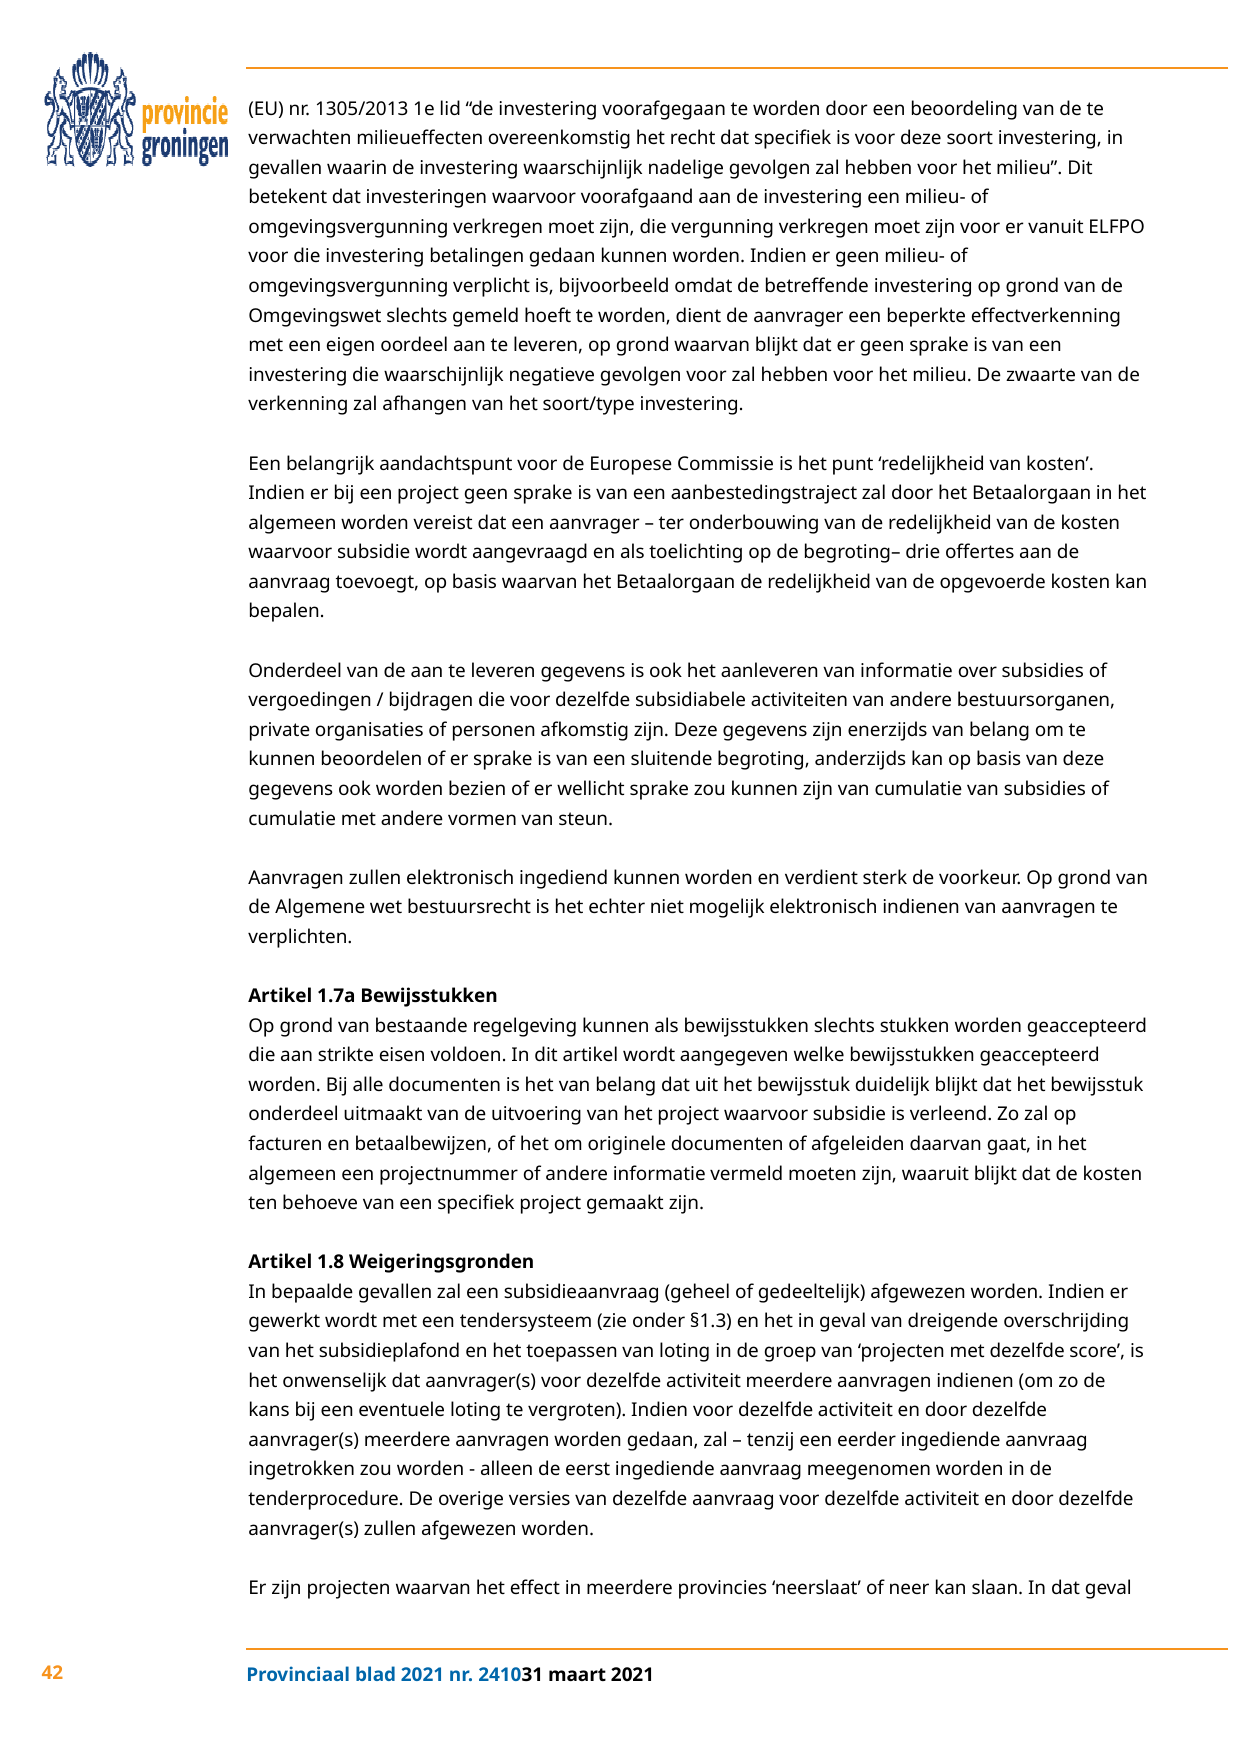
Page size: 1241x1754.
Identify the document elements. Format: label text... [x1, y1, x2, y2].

text In bepaalde gevallen zal een subsidieaanvraag (geheel of gedeeltelijk) afgewezen worden. Indien er gewerkt wordt met een tendersysteem (zie onder §1.3) en het in geval van dreigende overschrijding van het subsidieplafond en het toepassen van loting in de groep van ‘projecten met dezelfde score’, is het onwenselijk dat aanvrager(s) voor dezelfde activiteit meerdere aanvragen indienen (om zo de kans bij een eventuele loting te vergroten). Indien voor dezelfde activiteit en door dezelfde aanvrager(s) meerdere aanvragen worden gedaan, zal – tenzij een eerder ingediende aanvraag ingetrokken zou worden - alleen de eerst ingediende aanvraag meegenomen worden in de tenderprocedure. De overige versies van dezelfde aanvraag voor dezelfde activiteit en door dezelfde aanvrager(s) zullen afgewezen worden. [248, 1278, 1152, 1541]
text Er zijn projecten waarvan het effect in meerdere provincies ‘neerslaat’ of neer kan slaan. In dat geval [248, 1574, 1152, 1600]
text Onderdeel van de aan te leveren gegevens is ook het aanleveren van informatie over subsidies of vergoedingen / bijdragen die voor dezelfde subsidiabele activiteiten van andere bestuursorganen, private organisaties of personen afkomstig zijn. Deze gegevens zijn enerzijds van belang om te kunnen beoordelen of er sprake is van een sluitende begroting, anderzijds kan op basis van deze gegevens ook worden bezien of er wellicht sprake zou kunnen zijn van cumulatie van subsidies of cumulatie met andere vormen van steun. [248, 657, 1152, 831]
text Op grond van bestaande regelgeving kunnen als bewijsstukken slechts stukken worden geaccepteerd die aan strikte eisen voldoen. In dit artikel wordt aangegeven welke bewijsstukken geaccepteerd worden. Bij alle documenten is het van belang dat uit het bewijsstuk duidelijk blijkt dat het bewijsstuk onderdeel uitmaakt van de uitvoering van het project waarvoor subsidie is verleend. Zo zal op facturen en betaalbewijzen, of het om originele documenten of afgeleiden daarvan gaat, in het algemeen een projectnummer of andere informatie vermeld moeten zijn, waaruit blijkt dat de kosten ten behoeve van een specifiek project gemaakt zijn. [248, 1012, 1152, 1215]
text Artikel 1.7a Bewijsstukken [248, 982, 1152, 1008]
text (EU) nr. 1305/2013 1e lid “de investering voorafgegaan te worden door een beoordeling van de te verwachten milieueffecten overeenkomstig het recht dat specifiek is voor deze soort investering, in gevallen waarin de investering waarschijnlijk nadelige gevolgen zal hebben voor het milieu”. Dit betekent dat investeringen waarvoor voorafgaand aan de investering een milieu- of omgevingsvergunning verkregen moet zijn, die vergunning verkregen moet zijn voor er vanuit ELFPO voor die investering betalingen gedaan kunnen worden. Indien er geen milieu- of omgevingsvergunning verplicht is, bijvoorbeeld omdat de betreffende investering op grond van de Omgevingswet slechts gemeld hoeft te worden, dient de aanvrager een beperkte effectverkenning met een eigen oordeel aan te leveren, op grond waarvan blijkt dat er geen sprake is van een investering die waarschijnlijk negatieve gevolgen voor zal hebben voor het milieu. De zwaarte van de verkenning zal afhangen van het soort/type investering. [248, 95, 1152, 416]
text Een belangrijk aandachtspunt voor de Europese Commissie is het punt ‘redelijkheid van kosten’. Indien er bij een project geen sprake is van een aanbestedingstraject zal door het Betaalorgaan in het algemeen worden vereist dat een aanvrager – ter onderbouwing van de redelijkheid van de kosten waarvoor subsidie wordt aangevraagd en als toelichting op de begroting– drie offertes aan de aanvraag toevoegt, op basis waarvan het Betaalorgaan de redelijkheid van de opgevoerde kosten kan bepalen. [248, 450, 1152, 623]
text Artikel 1.8 Weigeringsgronden [248, 1248, 1152, 1274]
text Aanvragen zullen elektronisch ingediend kunnen worden en verdient sterk de voorkeur. Op grond van de Algemene wet bestuursrecht is het echter niet mogelijk elektronisch indienen van aanvragen te verplichten. [248, 864, 1152, 949]
picture [41, 47, 231, 172]
